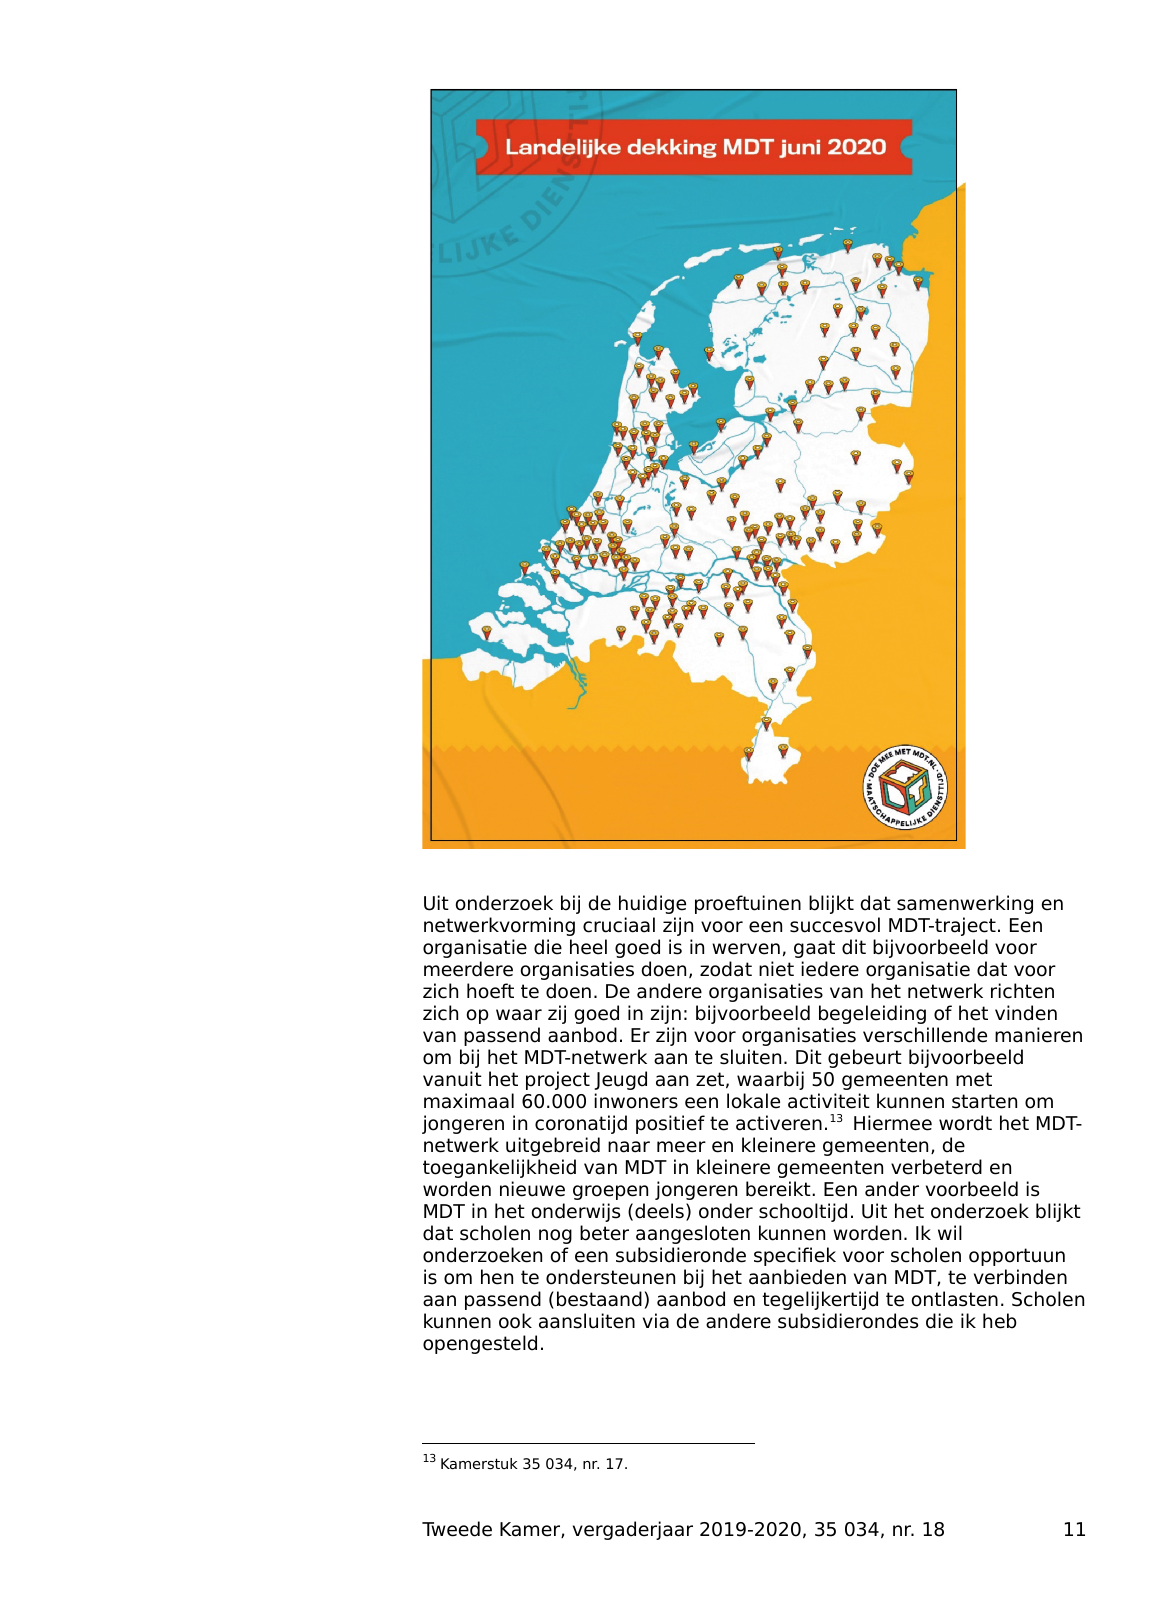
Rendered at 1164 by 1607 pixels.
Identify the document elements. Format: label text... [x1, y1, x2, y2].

text Kamerstuk 35 034, nr. 17. [422, 1452, 1087, 1474]
text Uit onderzoek bij de huidige proeftuinen blijkt dat samenwerking en netwerkvorming cruciaal zijn voor een succesvol MDT-traject. Een organisatie die heel goed is in werven, gaat dit bijvoorbeeld voor meerdere organisaties doen, zodat niet iedere organisatie dat voor zich hoeft te doen. De andere organisaties van het netwerk richten zich op waar zij goed in zijn: bijvoorbeeld begeleiding of het vinden van passend aanbod. Er zijn voor organisaties verschillende manieren om bij het MDT-netwerk aan te sluiten. Dit gebeurt bijvoorbeeld vanuit het project Jeugd aan zet, waarbij 50 gemeenten met maximaal 60.000 inwoners een lokale activiteit kunnen starten om jongeren in coronatijd positief te activeren. Hiermee wordt het MDT-netwerk uitgebreid naar meer en kleinere gemeenten, de toegankelijkheid van MDT in kleinere gemeenten verbeterd en worden nieuwe groepen jongeren bereikt. Een ander voorbeeld is MDT in het onderwijs (deels) onder schooltijd. Uit het onderzoek blijkt dat scholen nog beter aangesloten kunnen worden. Ik wil onderzoeken of een subsidieronde specifiek voor scholen opportuun is om hen te ondersteunen bij het aanbieden van MDT, te verbinden aan passend (bestaand) aanbod en tegelijkertijd te ontlasten. Scholen kunnen ook aansluiten via de andere subsidierondes die ik heb opengesteld. [422, 893, 1087, 1355]
picture [422, 81, 966, 849]
